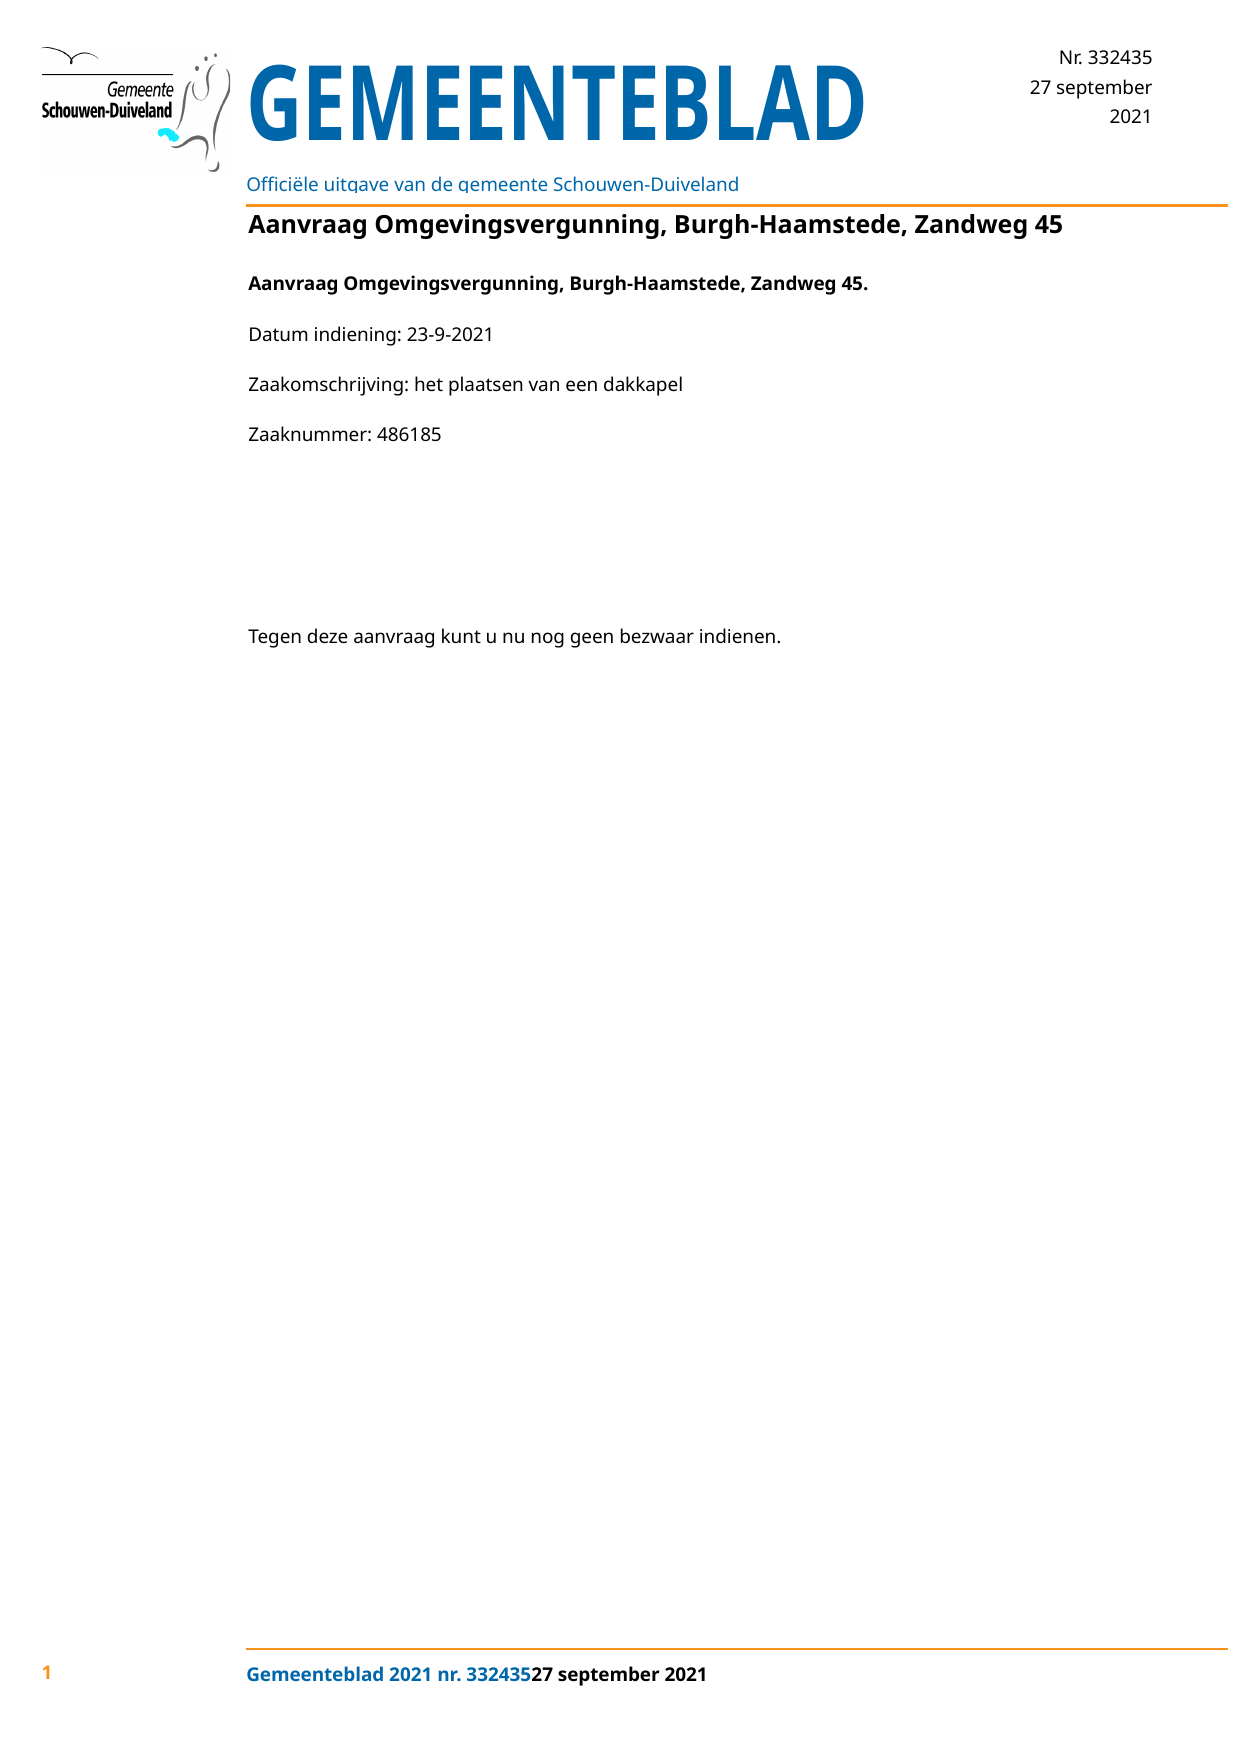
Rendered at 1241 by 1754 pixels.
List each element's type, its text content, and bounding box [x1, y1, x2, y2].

text Zaaknummer: 486185 [248, 422, 1152, 447]
text Tegen deze aanvraag kunt u nu nog geen bezwaar indienen. [248, 623, 1152, 649]
picture [41, 47, 231, 172]
text Zaakomschrijving: het plaatsen van een dakkapel [248, 371, 1152, 397]
text Aanvraag Omgevingsvergunning, Burgh-Haamstede, Zandweg 45 [248, 207, 1152, 241]
text Datum indiening: 23-9-2021 [248, 321, 1152, 346]
text Aanvraag Omgevingsvergunning, Burgh-Haamstede, Zandweg 45. [248, 270, 1152, 296]
